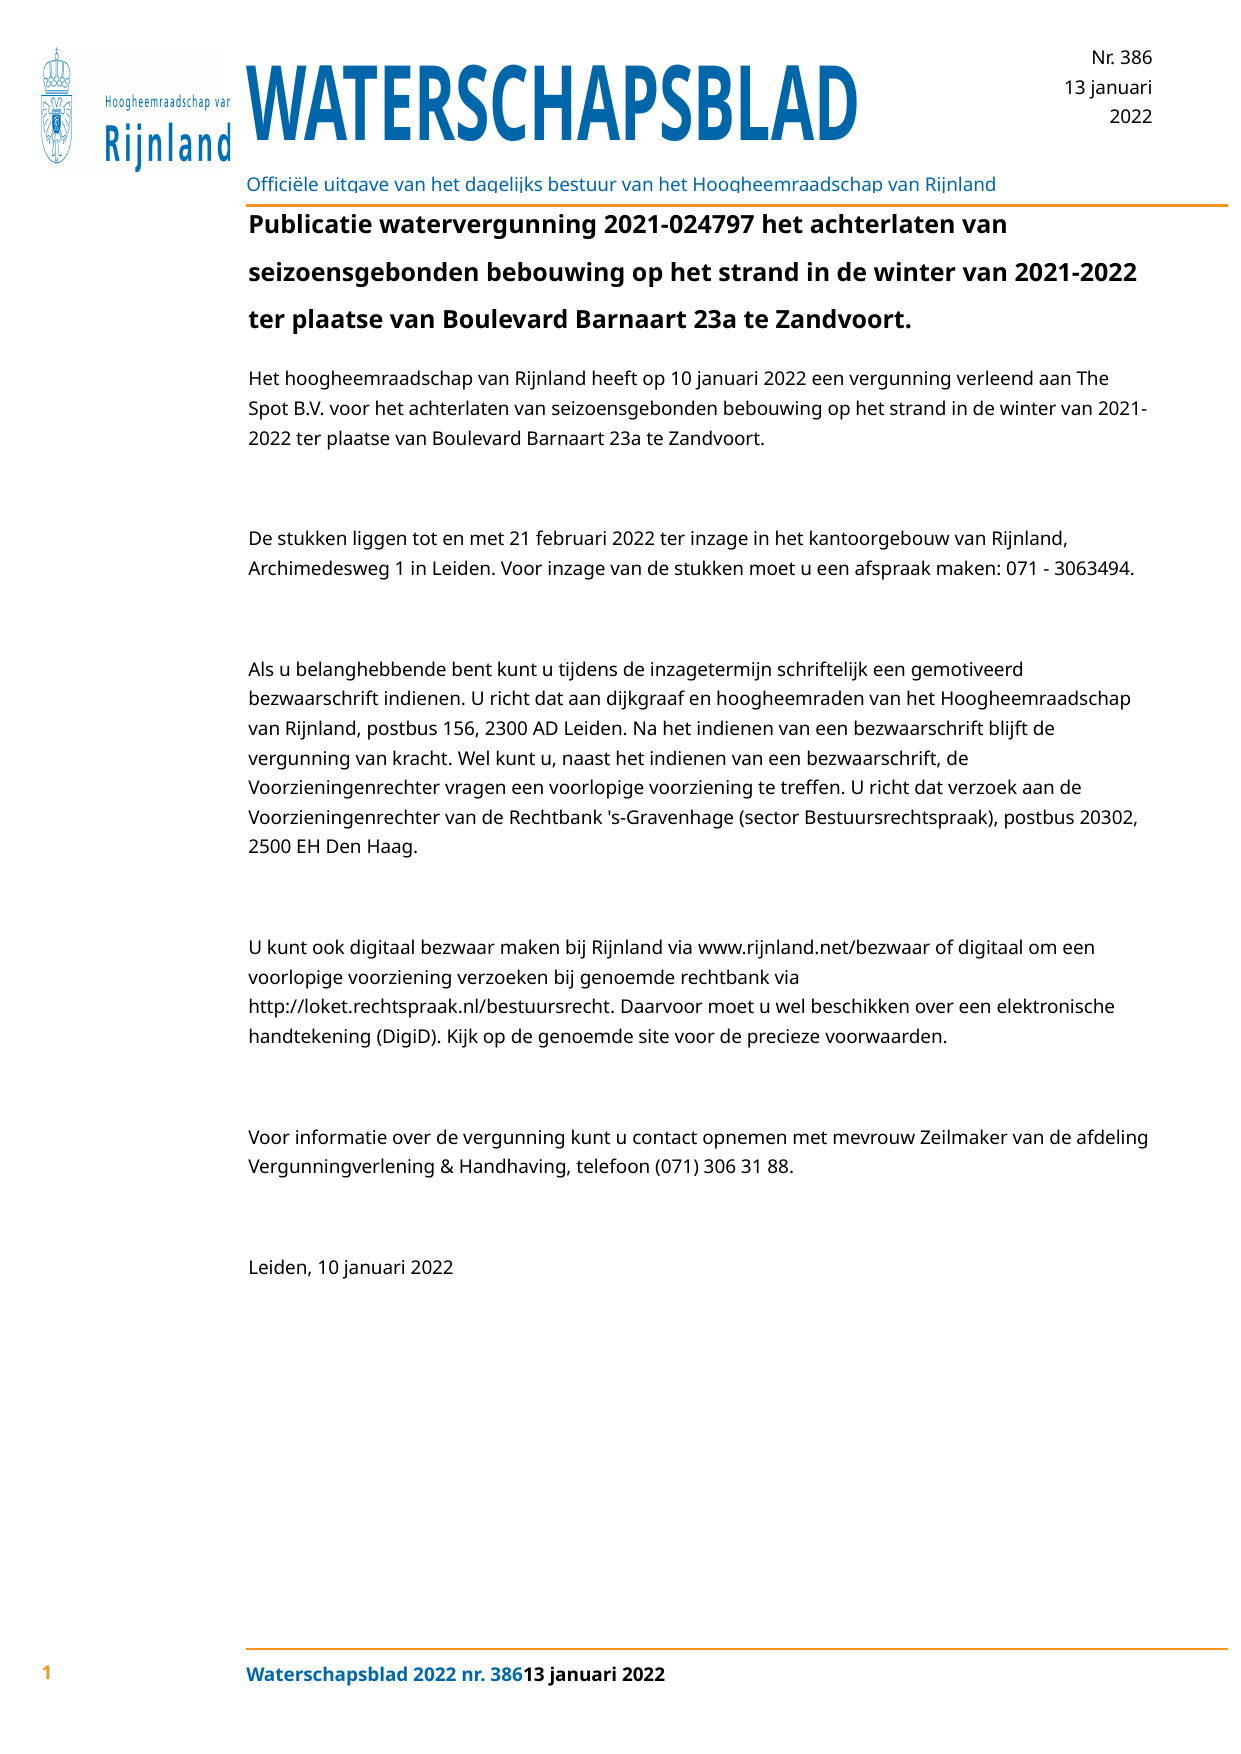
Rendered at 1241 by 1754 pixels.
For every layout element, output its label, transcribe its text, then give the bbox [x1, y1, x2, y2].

text Leiden, 10 januari 2022 [248, 1254, 1152, 1280]
text Publicatie watervergunning 2021-024797 het achterlaten van seizoensgebonden bebouwing op het strand in de winter van 2021-2022 ter plaatse van Boulevard Barnaart 23a te Zandvoort. [248, 207, 1152, 336]
picture [41, 47, 231, 172]
text Als u belanghebbende bent kunt u tijdens de inzagetermijn schriftelijk een gemotiveerd bezwaarschrift indienen. U richt dat aan dijkgraaf en hoogheemraden van het Hoogheemraadschap van Rijnland, postbus 156, 2300 AD Leiden. Na het indienen van een bezwaarschrift blijft de vergunning van kracht. Wel kunt u, naast het indienen van een bezwaarschrift, de Voorzieningenrechter vragen een voorlopige voorziening te treffen. U richt dat verzoek aan de Voorzieningenrechter van de Rechtbank 's-Gravenhage (sector Bestuursrechtspraak), postbus 20302, 2500 EH Den Haag. [248, 656, 1152, 859]
text De stukken liggen tot en met 21 februari 2022 ter inzage in het kantoorgebouw van Rijnland, Archimedesweg 1 in Leiden. Voor inzage van de stukken moet u een afspraak maken: 071 - 3063494. [248, 526, 1152, 581]
text Voor informatie over de vergunning kunt u contact opnemen met mevrouw Zeilmaker van de afdeling Vergunningverlening & Handhaving, telefoon (071) 306 31 88. [248, 1124, 1152, 1179]
text U kunt ook digitaal bezwaar maken bij Rijnland via www.rijnland.net/bezwaar of digitaal om een voorlopige voorziening verzoeken bij genoemde rechtbank via http://loket.rechtspraak.nl/bestuursrecht. Daarvoor moet u wel beschikken over een elektronische handtekening (DigiD). Kijk op de genoemde site voor de precieze voorwaarden. [248, 934, 1152, 1049]
text Het hoogheemraadschap van Rijnland heeft op 10 januari 2022 een vergunning verleend aan The Spot B.V. voor het achterlaten van seizoensgebonden bebouwing op het strand in de winter van 2021-2022 ter plaatse van Boulevard Barnaart 23a te Zandvoort. [248, 366, 1152, 450]
